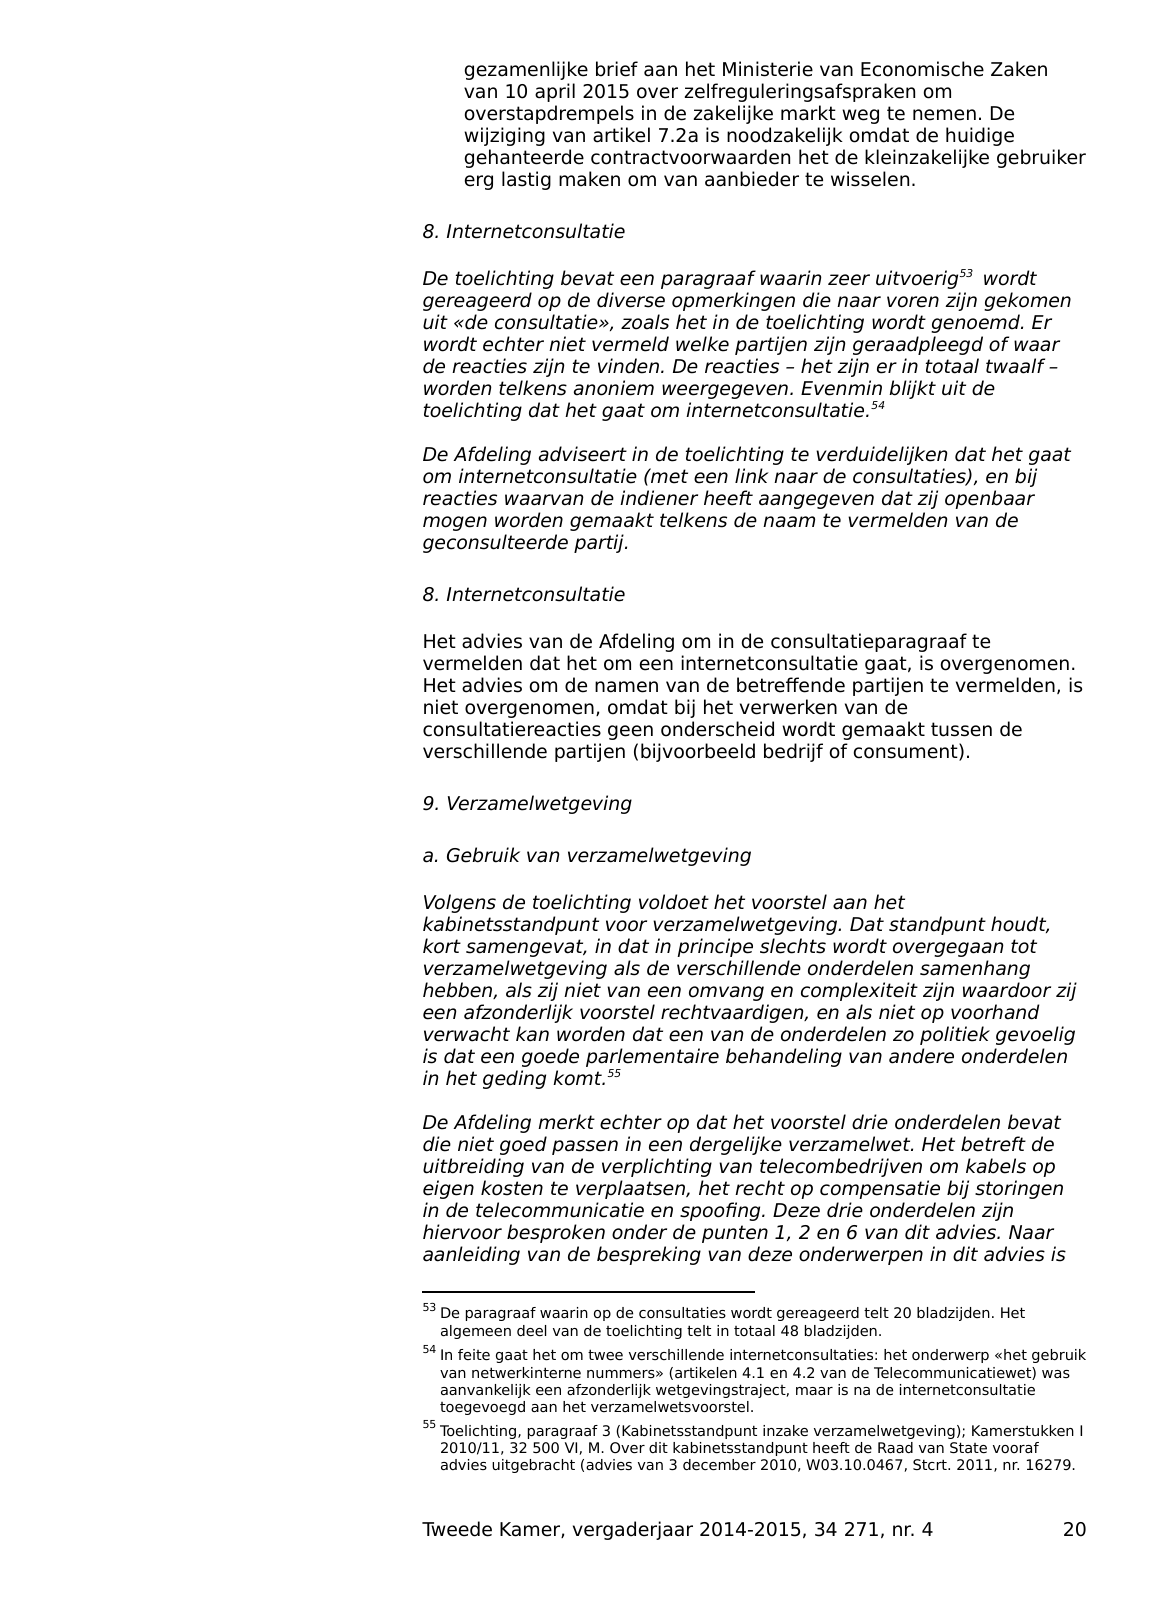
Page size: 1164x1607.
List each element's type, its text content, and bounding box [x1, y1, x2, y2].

text Volgens de toelichting voldoet het voorstel aan het kabinetsstandpunt voor verzamelwetgeving. Dat standpunt houdt, kort samengevat, in dat in principe slechts wordt overgegaan tot verzamelwetgeving als de verschillende onderdelen samenhang hebben, als zij niet van een omvang en complexiteit zijn waardoor zij een afzonderlijk voorstel rechtvaardigen, en als niet op voorhand verwacht kan worden dat een van de onderdelen zo politiek gevoelig is dat een goede parlementaire behandeling van andere onderdelen in het geding komt. [422, 892, 1087, 1089]
subtitle a. Gebruik van verzamelwetgeving [422, 845, 1087, 867]
text De toelichting bevat een paragraaf waarin zeer uitvoerig wordt gereageerd op de diverse opmerkingen die naar voren zijn gekomen uit «de consultatie», zoals het in de toelichting wordt genoemd. Er wordt echter niet vermeld welke partijen zijn geraadpleegd of waar de reacties zijn te vinden. De reacties – het zijn er in totaal twaalf – worden telkens anoniem weergegeven. Evenmin blijkt uit de toelichting dat het gaat om internetconsultatie. [422, 268, 1087, 422]
text In feite gaat het om twee verschillende internetconsultaties: het onderwerp «het gebruik van netwerkinterne nummers» (artikelen 4.1 en 4.2 van de Telecommunicatiewet) was aanvankelijk een afzonderlijk wetgevingstraject, maar is na de internetconsultatie toegevoegd aan het verzamelwetsvoorstel. [422, 1343, 1087, 1416]
subtitle 9. Verzamelwetgeving [422, 793, 1087, 815]
text De Afdeling adviseert in de toelichting te verduidelijken dat het gaat om internetconsultatie (met een link naar de consultaties), en bij reacties waarvan de indiener heeft aangegeven dat zij openbaar mogen worden gemaakt telkens de naam te vermelden van de geconsulteerde partij. [422, 444, 1087, 554]
text Het advies van de Afdeling om in de consultatieparagraaf te vermelden dat het om een internetconsultatie gaat, is overgenomen. Het advies om de namen van de betreffende partijen te vermelden, is niet overgenomen, omdat bij het verwerken van de consultatiereacties geen onderscheid wordt gemaakt tussen de verschillende partijen (bijvoorbeeld bedrijf of consument). [422, 631, 1087, 763]
subtitle 8. Internetconsultatie [422, 584, 1087, 606]
text De paragraaf waarin op de consultaties wordt gereageerd telt 20 bladzijden. Het algemeen deel van de toelichting telt in totaal 48 bladzijden. [422, 1301, 1087, 1340]
text Toelichting, paragraaf 3 (Kabinetsstandpunt inzake verzamelwetgeving); Kamerstukken I 2010/11, 32 500 VI, M. Over dit kabinetsstandpunt heeft de Raad van State vooraf advies uitgebracht (advies van 3 december 2010, W03.10.0467, Stcrt. 2011, nr. 16279. [422, 1418, 1087, 1474]
text gezamenlijke brief aan het Ministerie van Economische Zaken van 10 april 2015 over zelfreguleringsafspraken om overstapdrempels in de zakelijke markt weg te nemen. De wijziging van artikel 7.2a is noodzakelijk omdat de huidige gehanteerde contractvoorwaarden het de kleinzakelijke gebruiker erg lastig maken om van aanbieder te wisselen. [422, 59, 1087, 191]
subtitle 8. Internetconsultatie [422, 221, 1087, 243]
text De Afdeling merkt echter op dat het voorstel drie onderdelen bevat die niet goed passen in een dergelijke verzamelwet. Het betreft de uitbreiding van de verplichting van telecombedrijven om kabels op eigen kosten te verplaatsen, het recht op compensatie bij storingen in de telecommunicatie en spoofing. Deze drie onderdelen zijn hiervoor besproken onder de punten 1, 2 en 6 van dit advies. Naar aanleiding van de bespreking van deze onderwerpen in dit advies is [422, 1112, 1087, 1266]
